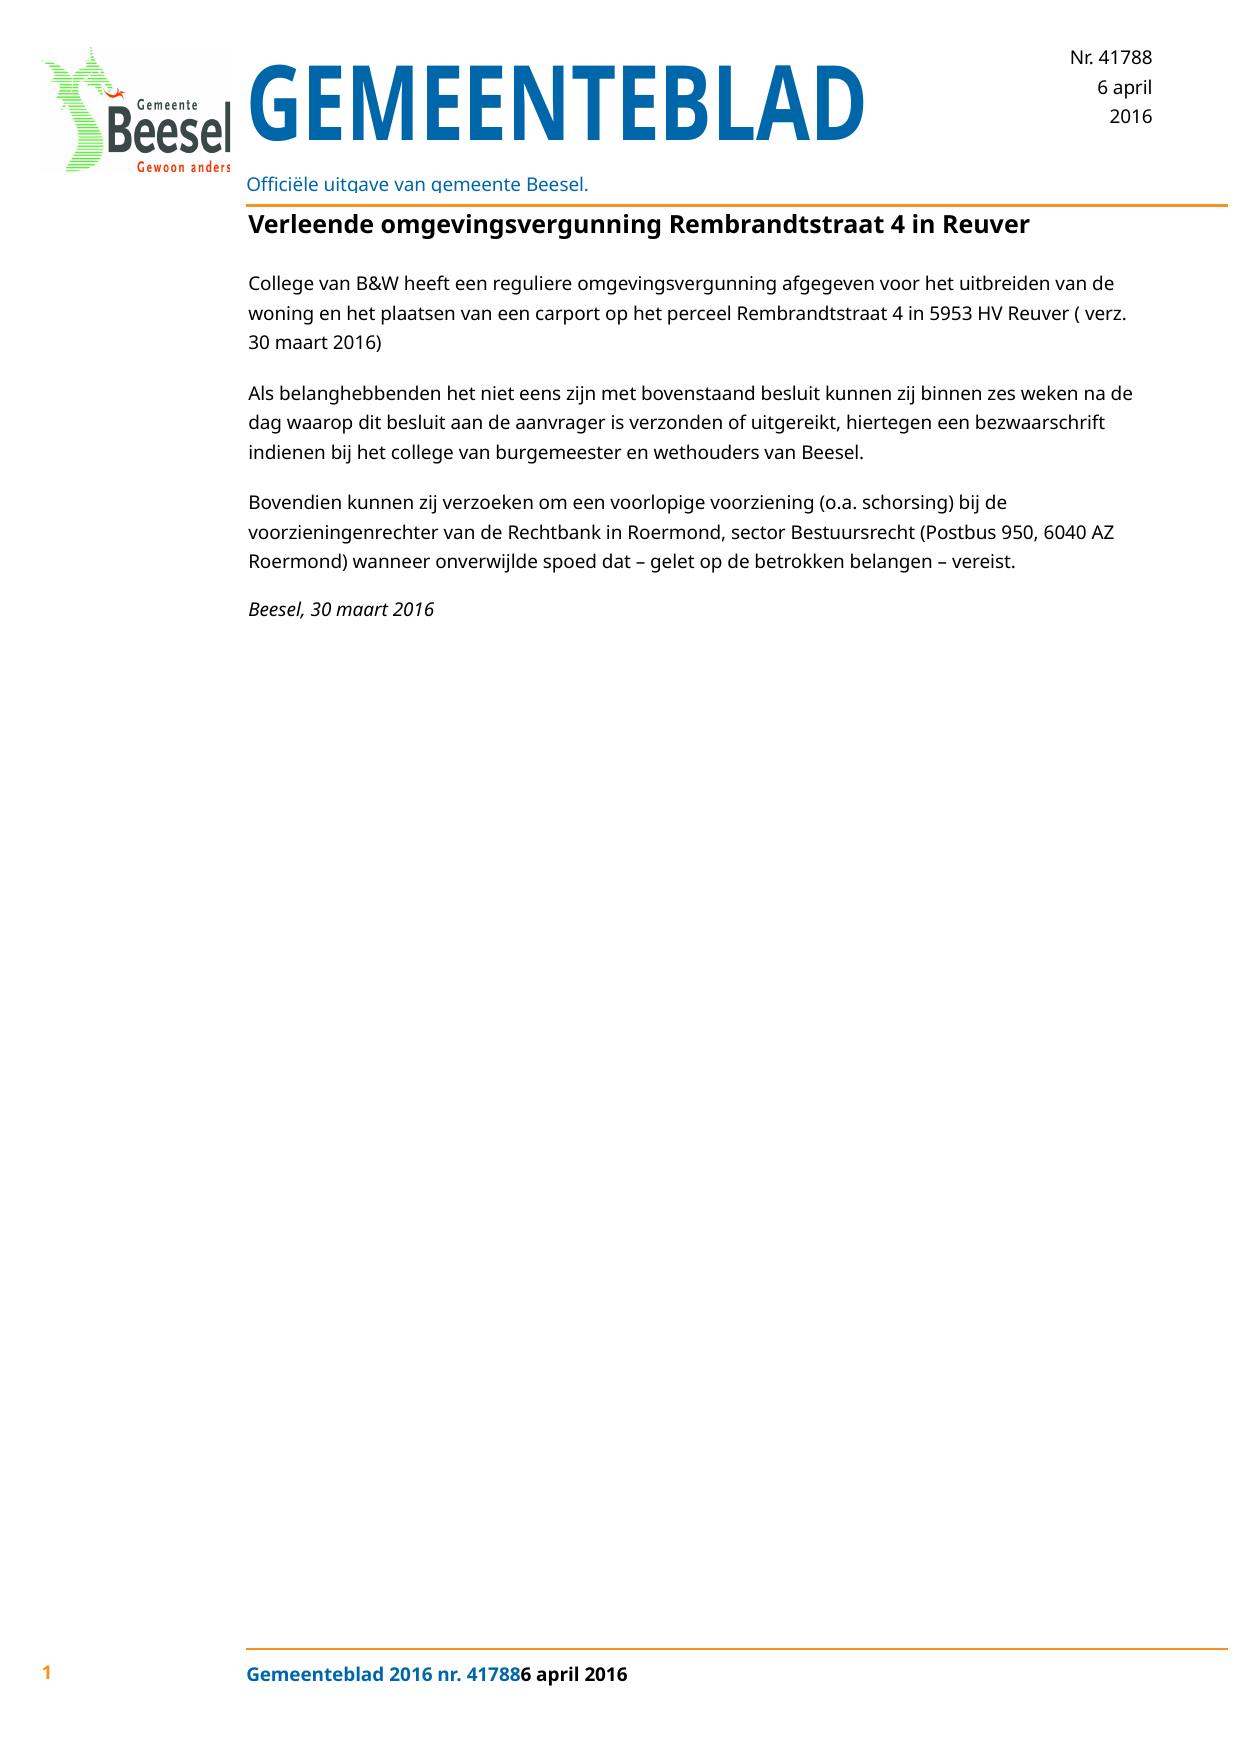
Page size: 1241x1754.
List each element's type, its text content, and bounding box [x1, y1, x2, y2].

text Verleende omgevingsvergunning Rembrandtstraat 4 in Reuver [248, 207, 1152, 241]
picture [41, 47, 231, 172]
text Als belanghebbenden het niet eens zijn met bovenstaand besluit kunnen zij binnen zes weken na de dag waarop dit besluit aan de aanvrager is verzonden of uitgereikt, hiertegen een bezwaarschrift indienen bij het college van burgemeester en wethouders van Beesel. [248, 380, 1152, 465]
text Bovendien kunnen zij verzoeken om een voorlopige voorziening (o.a. schorsing) bij de voorzieningenrechter van de Rechtbank in Roermond, sector Bestuursrecht (Postbus 950, 6040 AZ Roermond) wanneer onverwijlde spoed dat – gelet op de betrokken belangen – vereist. [248, 489, 1152, 574]
text Beesel, 30 maart 2016 [248, 596, 1152, 622]
text College van B&W heeft een reguliere omgevingsvergunning afgegeven voor het uitbreiden van de woning en het plaatsen van een carport op het perceel Rembrandtstraat 4 in 5953 HV Reuver ( verz. 30 maart 2016) [248, 270, 1152, 355]
